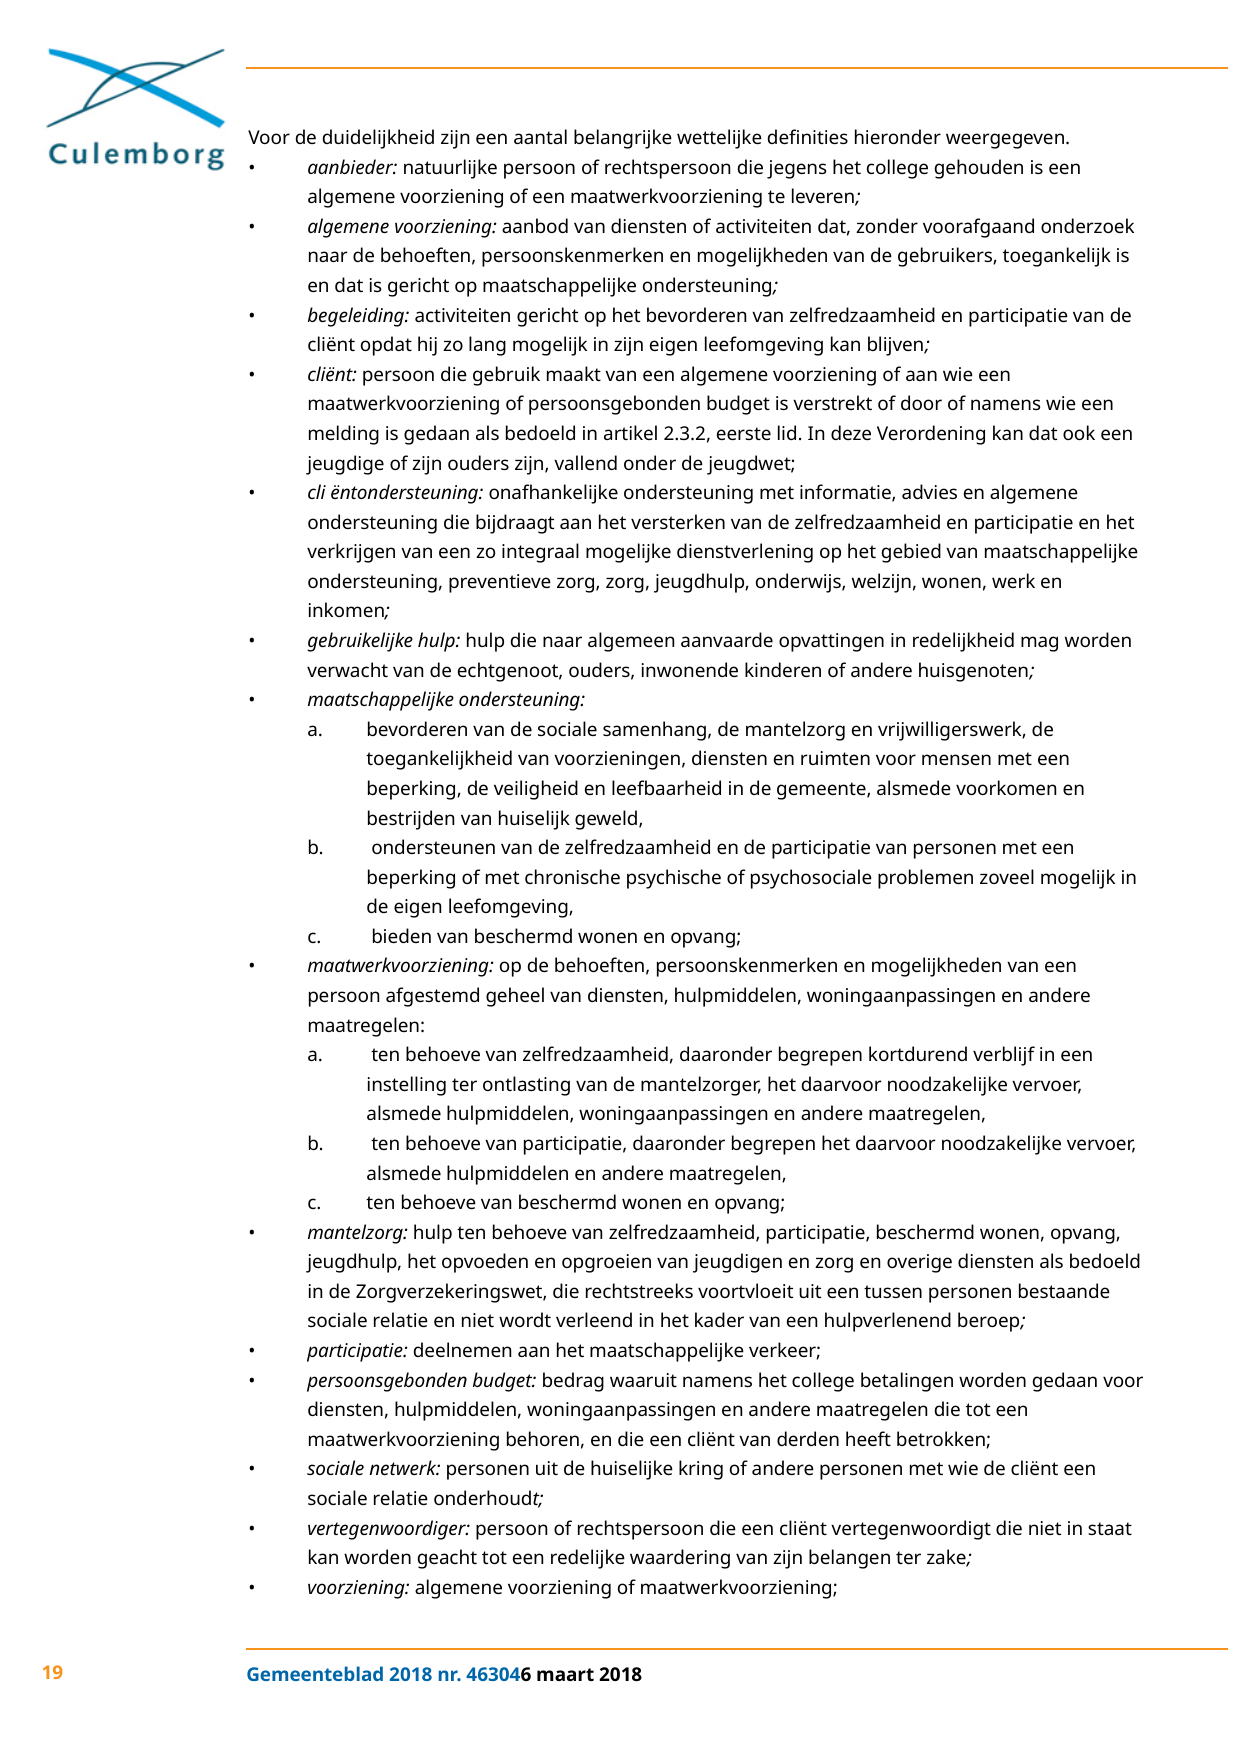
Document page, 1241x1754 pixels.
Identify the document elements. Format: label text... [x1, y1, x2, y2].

list maatwerkvoorziening: op de behoeften, persoonskenmerken en mogelijkheden van een persoon afgestemd geheel van diensten, hulpmiddelen, woningaanpassingen en andere maatregelen: [248, 953, 1152, 1038]
list maatschappelijke ondersteuning: [248, 686, 1152, 712]
list bevorderen van de sociale samenhang, de mantelzorg en vrijwilligerswerk, de toegankelijkheid van voorzieningen, diensten en ruimten voor mensen met een beperking, de veiligheid en leefbaarheid in de gemeente, alsmede voorkomen en bestrijden van huiselijk geweld, [307, 716, 1152, 831]
list ondersteunen van de zelfredzaamheid en de participatie van personen met een beperking of met chronische psychische of psychosociale problemen zoveel mogelijk in de eigen leefomgeving, [307, 834, 1152, 919]
list sociale netwerk: personen uit de huiselijke kring of andere personen met wie de cliёnt een sociale relatie onderhoudt; [248, 1456, 1152, 1511]
list aanbieder: natuurlijke persoon of rechtspersoon die jegens het college gehouden is een algemene voorziening of een maatwerkvoorziening te leveren; [248, 154, 1152, 209]
list algemene voorziening: aanbod van diensten of activiteiten dat, zonder voorafgaand onderzoek naar de behoeften, persoonskenmerken en mogelijkheden van de gebruikers, toegankelijk is en dat is gericht op maatschappelijke ondersteuning; [248, 213, 1152, 298]
list mantelzorg: hulp ten behoeve van zelfredzaamheid, participatie, beschermd wonen, opvang, jeugdhulp, het opvoeden en opgroeien van jeugdigen en zorg en overige diensten als bedoeld in de Zorgverzekeringswet, die rechtstreeks voortvloeit uit een tussen personen bestaande sociale relatie en niet wordt verleend in het kader van een hulpverlenend beroep; [248, 1219, 1152, 1333]
list gebruikelijke hulp: hulp die naar algemeen aanvaarde opvattingen in redelijkheid mag worden verwacht van de echtgenoot, ouders, inwonende kinderen of andere huisgenoten; [248, 627, 1152, 683]
text Voor de duidelijkheid zijn een aantal belangrijke wettelijke definities hieronder weergegeven. [248, 124, 1152, 150]
list persoonsgebonden budget: bedrag waaruit namens het college betalingen worden gedaan voor diensten, hulpmiddelen, woningaanpassingen en andere maatregelen die tot een maatwerkvoorziening behoren, en die een cliënt van derden heeft betrokken; [248, 1367, 1152, 1452]
list ten behoeve van beschermd wonen en opvang; [307, 1189, 1152, 1215]
list ten behoeve van participatie, daaronder begrepen het daarvoor noodzakelijke vervoer, alsmede hulpmiddelen en andere maatregelen, [307, 1130, 1152, 1186]
picture [41, 47, 231, 172]
list bieden van beschermd wonen en opvang; [307, 923, 1152, 949]
list ten behoeve van zelfredzaamheid, daaronder begrepen kortdurend verblijf in een instelling ter ontlasting van de mantelzorger, het daarvoor noodzakelijke vervoer, alsmede hulpmiddelen, woningaanpassingen en andere maatregelen, [307, 1041, 1152, 1126]
list cliënt: persoon die gebruik maakt van een algemene voorziening of aan wie een maatwerkvoorziening of persoonsgebonden budget is verstrekt of door of namens wie een melding is gedaan als bedoeld in artikel 2.3.2, eerste lid. In deze Verordening kan dat ook een jeugdige of zijn ouders zijn, vallend onder de jeugdwet; [248, 361, 1152, 476]
list voorziening: algemene voorziening of maatwerkvoorziening; [248, 1574, 1152, 1600]
list begeleiding: activiteiten gericht op het bevorderen van zelfredzaamheid en participatie van de cliënt opdat hij zo lang mogelijk in zijn eigen leefomgeving kan blijven; [248, 302, 1152, 357]
list participatie: deelnemen aan het maatschappelijke verkeer; [248, 1337, 1152, 1363]
list cli ёntondersteuning: onafhankelijke ondersteuning met informatie, advies en algemene ondersteuning die bijdraagt aan het versterken van de zelfredzaamheid en participatie en het verkrijgen van een zo integraal mogelijke dienstverlening op het gebied van maatschappelijke ondersteuning, preventieve zorg, zorg, jeugdhulp, onderwijs, welzijn, wonen, werk en inkomen; [248, 479, 1152, 623]
list vertegenwoordiger: persoon of rechtspersoon die een cliënt vertegenwoordigt die niet in staat kan worden geacht tot een redelijke waardering van zijn belangen ter zake; [248, 1515, 1152, 1570]
